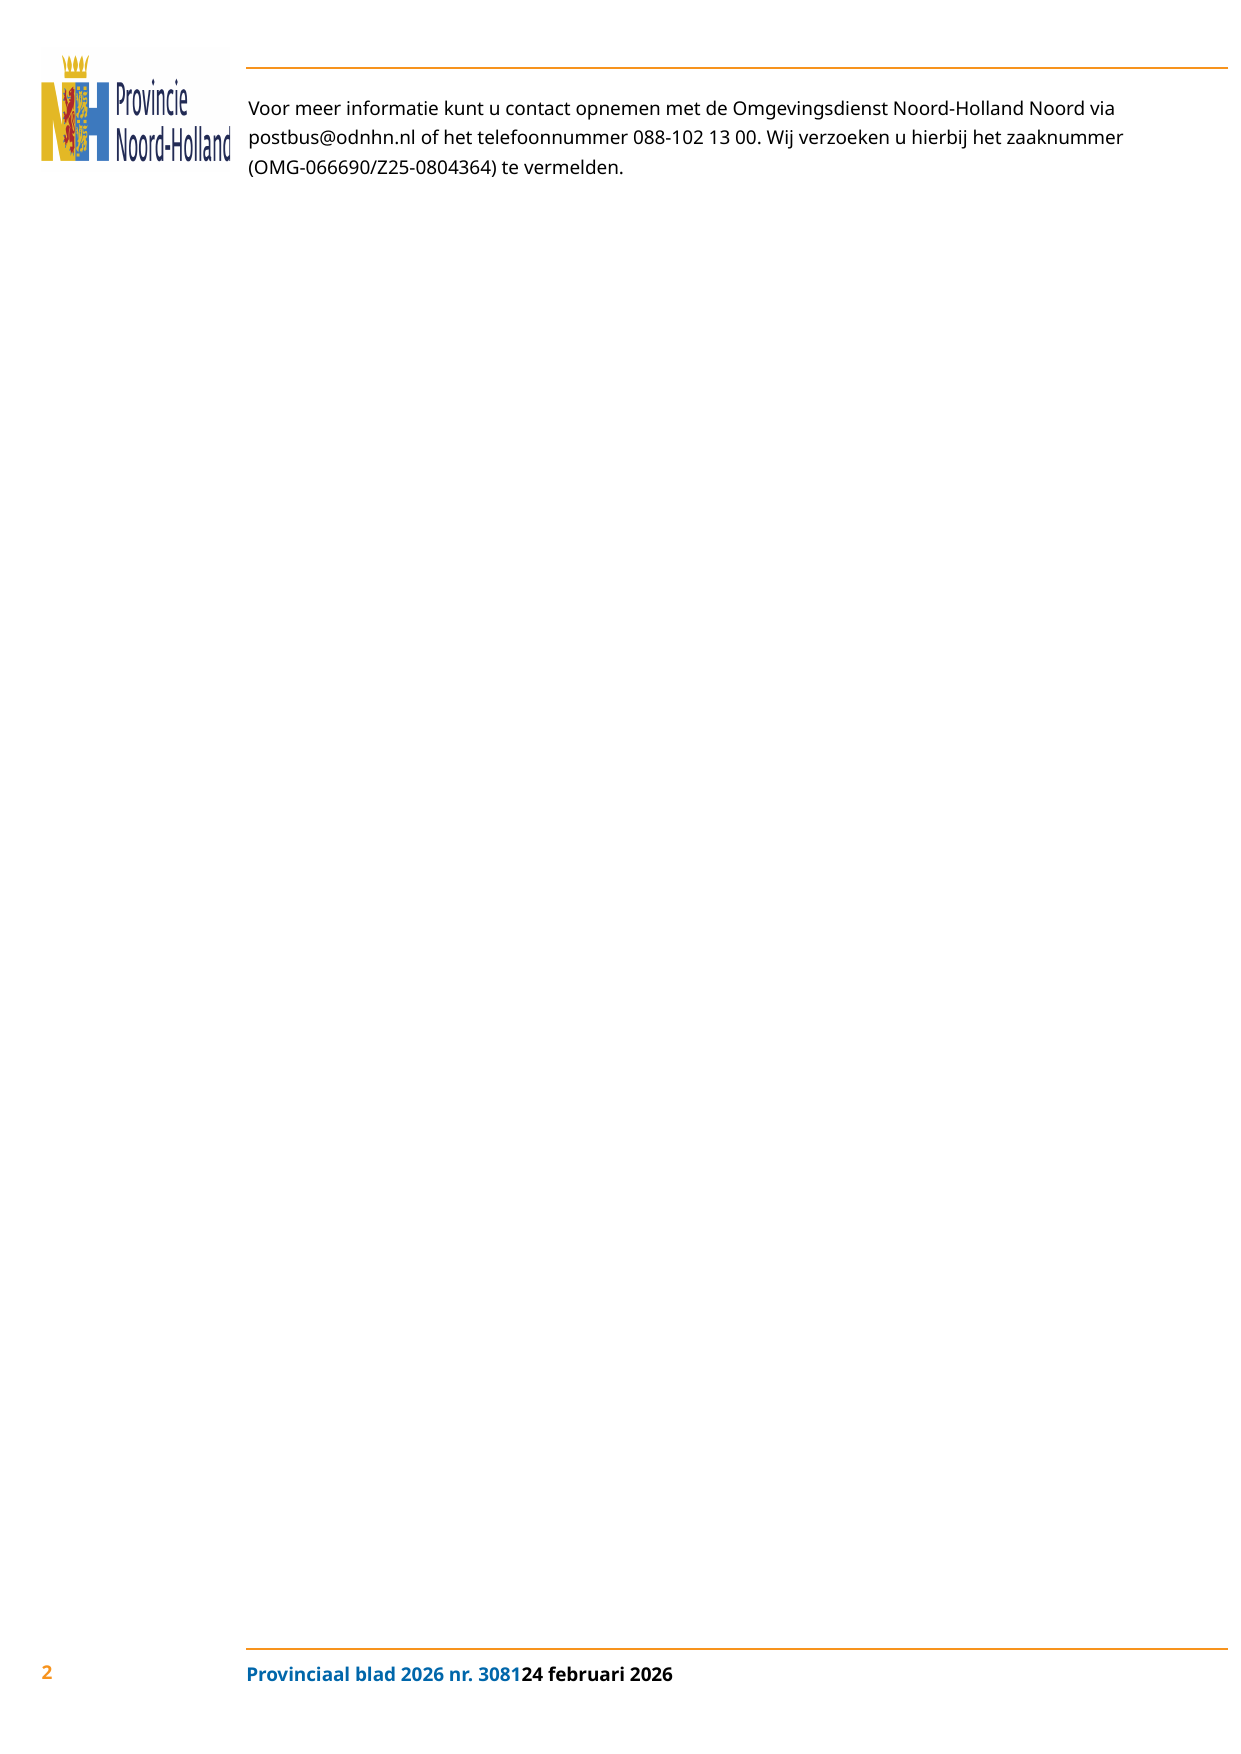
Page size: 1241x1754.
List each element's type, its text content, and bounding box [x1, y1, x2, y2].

picture [41, 47, 231, 172]
text Voor meer informatie kunt u contact opnemen met de Omgevingsdienst Noord-Holland Noord via postbus@odnhn.nl of het telefoonnummer 088-102 13 00. Wij verzoeken u hierbij het zaaknummer (OMG-066690/Z25-0804364) te vermelden. [248, 95, 1152, 180]
